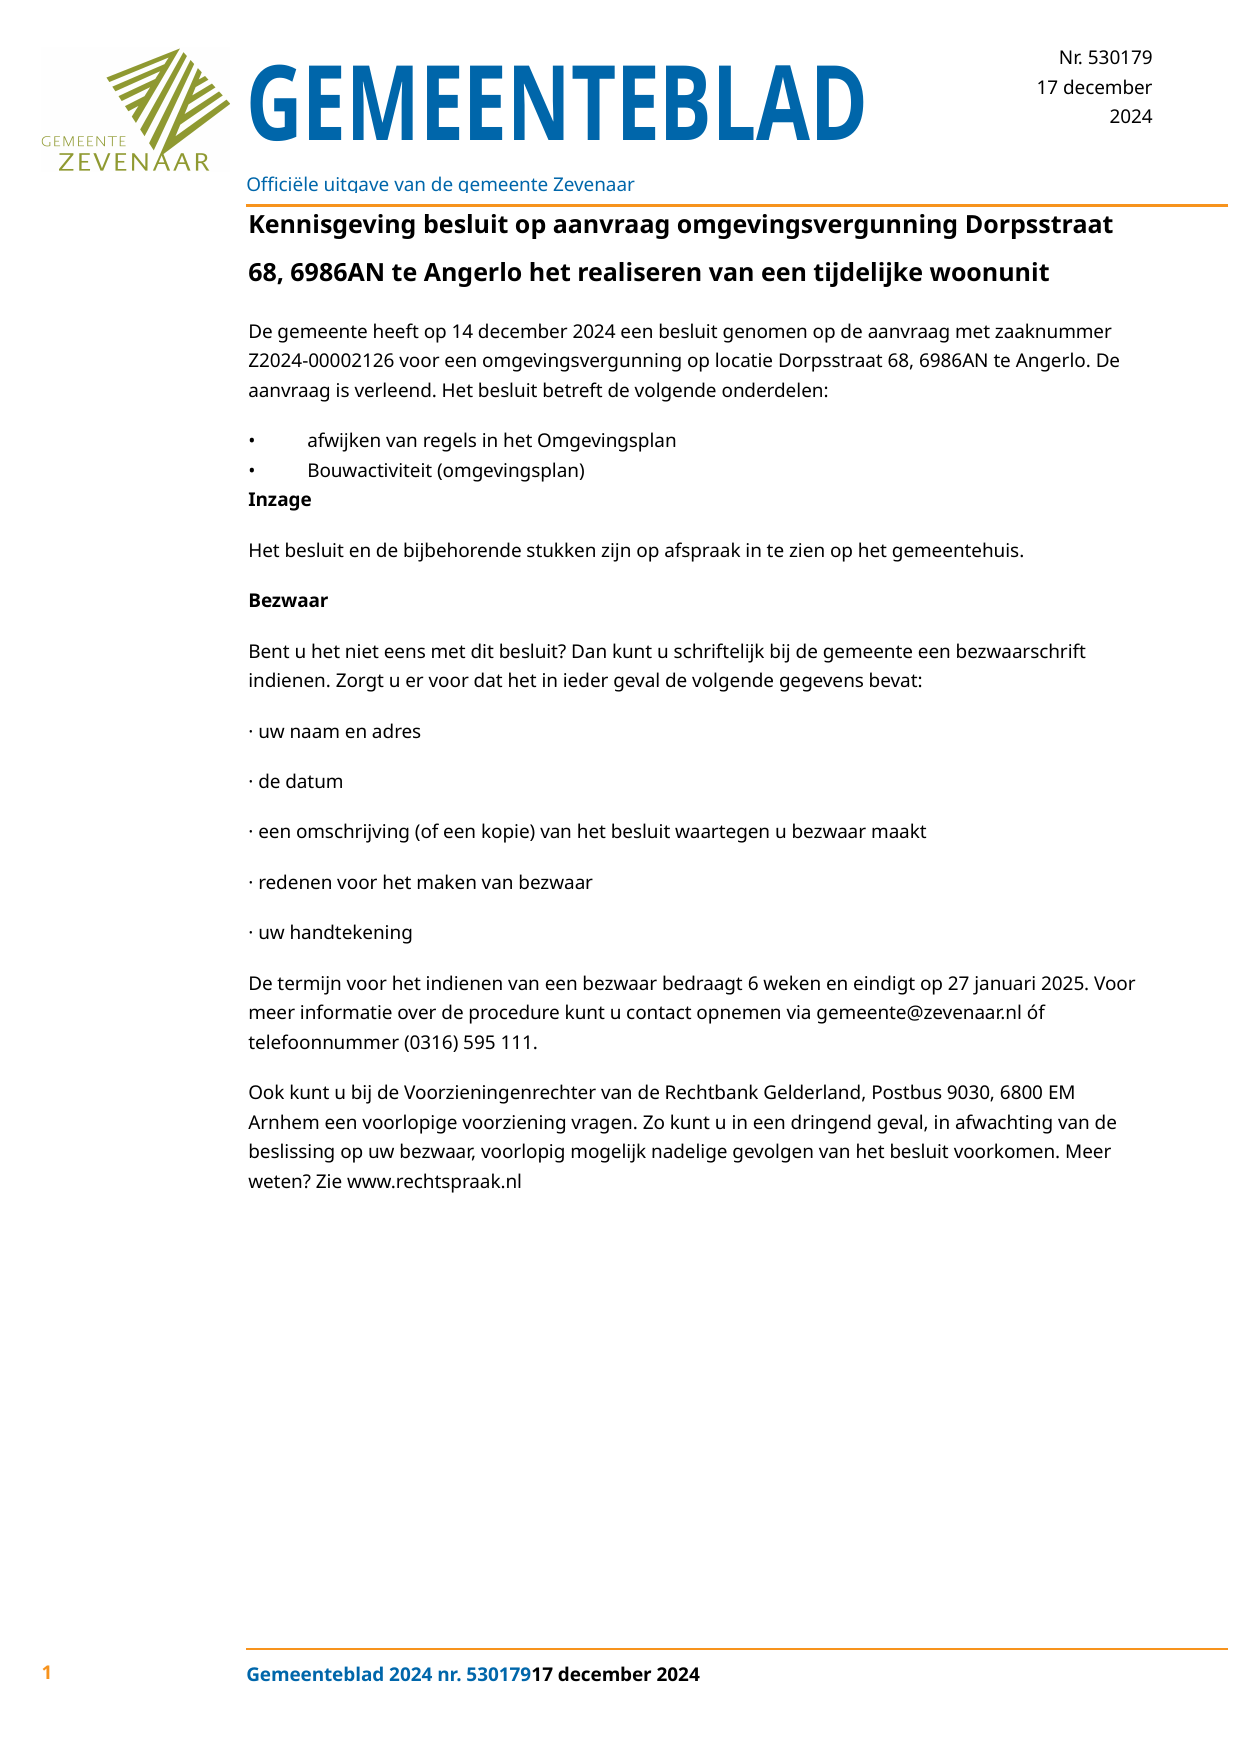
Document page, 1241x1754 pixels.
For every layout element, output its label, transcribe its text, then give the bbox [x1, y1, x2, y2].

text Het besluit en de bijbehorende stukken zijn op afspraak in te zien op het gemeentehuis. [248, 537, 1152, 563]
text · redenen voor het maken van bezwaar [248, 869, 1152, 895]
text Bezwaar [248, 587, 1152, 613]
text · een omschrijving (of een kopie) van het besluit waartegen u bezwaar maakt [248, 819, 1152, 844]
text · de datum [248, 768, 1152, 794]
text De termijn voor het indienen van een bezwaar bedraagt 6 weken en eindigt op 27 januari 2025. Voor meer informatie over de procedure kunt u contact opnemen via gemeente@zevenaar.nl óf telefoonnummer (0316) 595 111. [248, 970, 1152, 1055]
text Inzage [248, 487, 1152, 512]
list Bouwactiviteit (omgevingsplan) [248, 457, 1152, 483]
text · uw handtekening [248, 919, 1152, 945]
list afwijken van regels in het Omgevingsplan [248, 427, 1152, 453]
text De gemeente heeft op 14 december 2024 een besluit genomen op de aanvraag met zaaknummer Z2024-00002126 voor een omgevingsvergunning op locatie Dorpsstraat 68, 6986AN te Angerlo. De aanvraag is verleend. Het besluit betreft de volgende onderdelen: [248, 318, 1152, 403]
text Ook kunt u bij de Voorzieningenrechter van de Rechtbank Gelderland, Postbus 9030, 6800 EM Arnhem een voorlopige voorziening vragen. Zo kunt u in een dringend geval, in afwachting van de beslissing op uw bezwaar, voorlopig mogelijk nadelige gevolgen van het besluit voorkomen. Meer weten? Zie www.rechtspraak.nl [248, 1079, 1152, 1194]
text · uw naam en adres [248, 718, 1152, 744]
text Bent u het niet eens met dit besluit? Dan kunt u schriftelijk bij de gemeente een bezwaarschrift indienen. Zorgt u er voor dat het in ieder geval de volgende gegevens bevat: [248, 638, 1152, 693]
text Kennisgeving besluit op aanvraag omgevingsvergunning Dorpsstraat 68, 6986AN te Angerlo het realiseren van een tijdelijke woonunit [248, 207, 1152, 288]
picture [41, 47, 231, 172]
